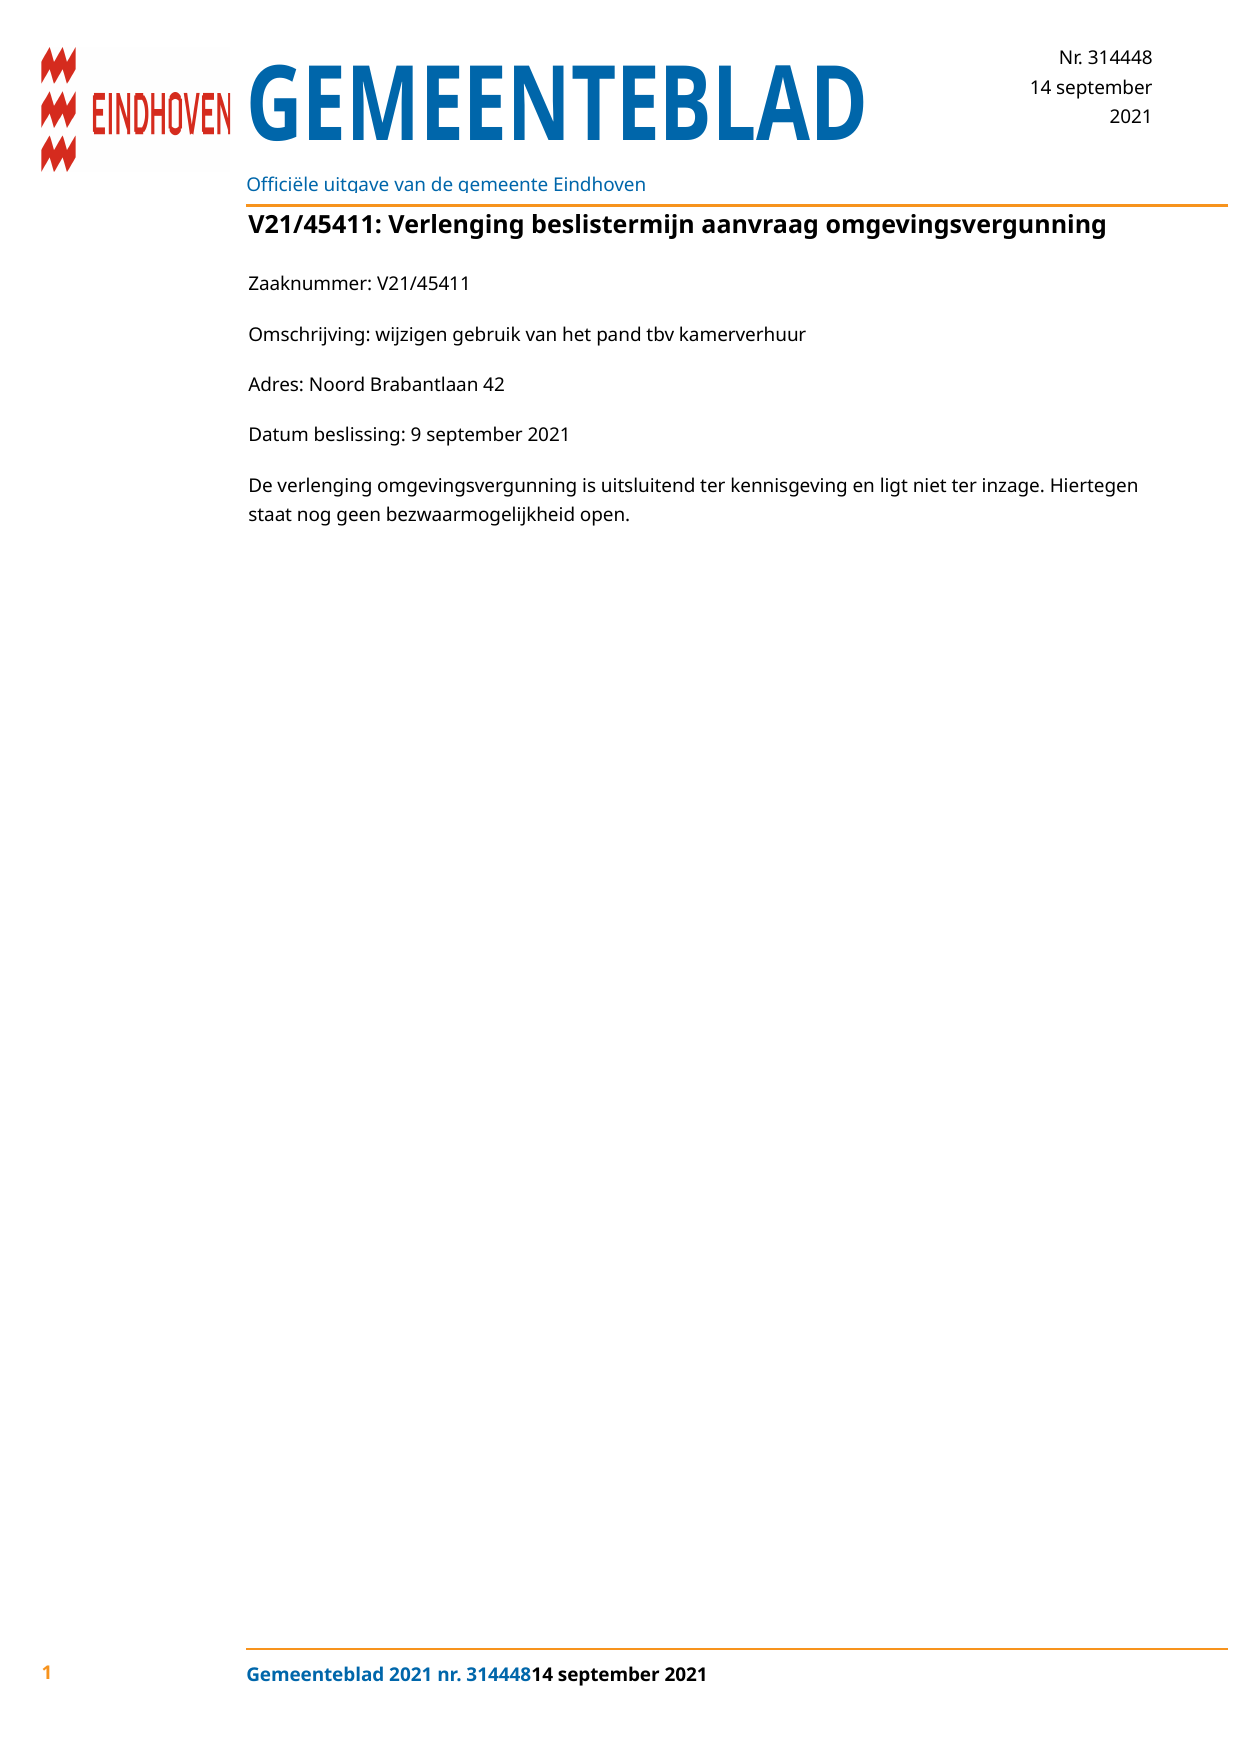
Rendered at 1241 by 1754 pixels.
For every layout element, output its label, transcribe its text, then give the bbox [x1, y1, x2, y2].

text Zaaknummer: V21/45411 [248, 270, 1152, 296]
picture [41, 47, 231, 172]
text Datum beslissing: 9 september 2021 [248, 422, 1152, 447]
text De verlenging omgevingsvergunning is uitsluitend ter kennisgeving en ligt niet ter inzage. Hiertegen staat nog geen bezwaarmogelijkheid open. [248, 472, 1152, 527]
text Omschrijving: wijzigen gebruik van het pand tbv kamerverhuur [248, 321, 1152, 346]
text V21/45411: Verlenging beslistermijn aanvraag omgevingsvergunning [248, 207, 1152, 241]
text Adres: Noord Brabantlaan 42 [248, 371, 1152, 397]
